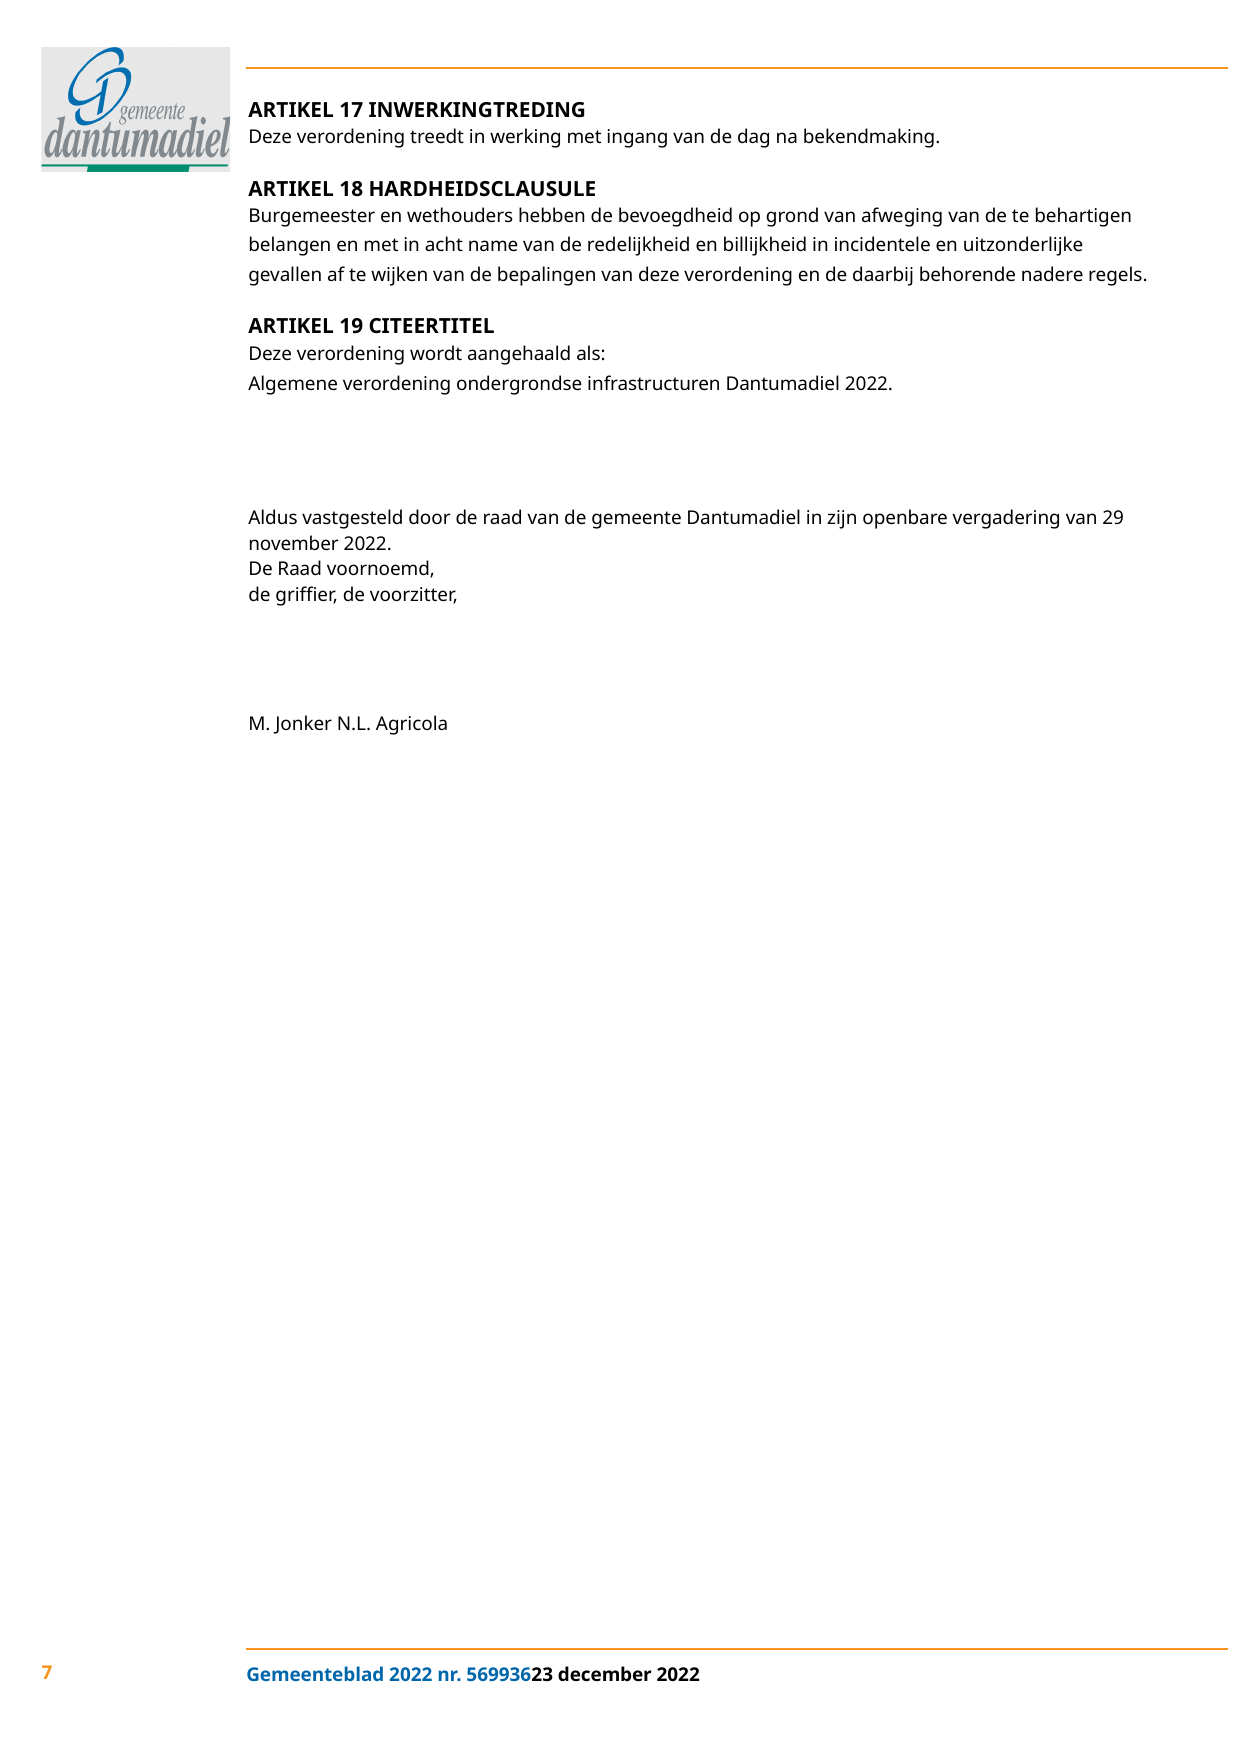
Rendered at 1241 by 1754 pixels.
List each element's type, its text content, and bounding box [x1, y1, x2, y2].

text M. Jonker N.L. Agricola [248, 710, 1152, 736]
text Aldus vastgesteld door de raad van de gemeente Dantumadiel in zijn openbare vergadering van 29 november 2022. [248, 504, 1152, 556]
text ARTIKEL 19 CITEERTITEL [248, 312, 1152, 340]
text ARTIKEL 17 INWERKINGTREDING [248, 95, 1152, 123]
text ARTIKEL 18 HARDHEIDSCLAUSULE [248, 174, 1152, 202]
text De Raad voornoemd, [248, 556, 1152, 581]
text Algemene verordening ondergrondse infrastructuren Dantumadiel 2022. [248, 370, 1152, 395]
text Deze verordening treedt in werking met ingang van de dag na bekendmaking. [248, 123, 1152, 149]
text de griffier, de voorzitter, [248, 581, 1152, 607]
text Deze verordening wordt aangehaald als: [248, 340, 1152, 366]
text Burgemeester en wethouders hebben de bevoegdheid op grond van afweging van de te behartigen belangen en met in acht name van de redelijkheid en billijkheid in incidentele en uitzonderlijke gevallen af te wijken van de bepalingen van deze verordening en de daarbij behorende nadere regels. [248, 202, 1152, 287]
picture [41, 47, 231, 172]
